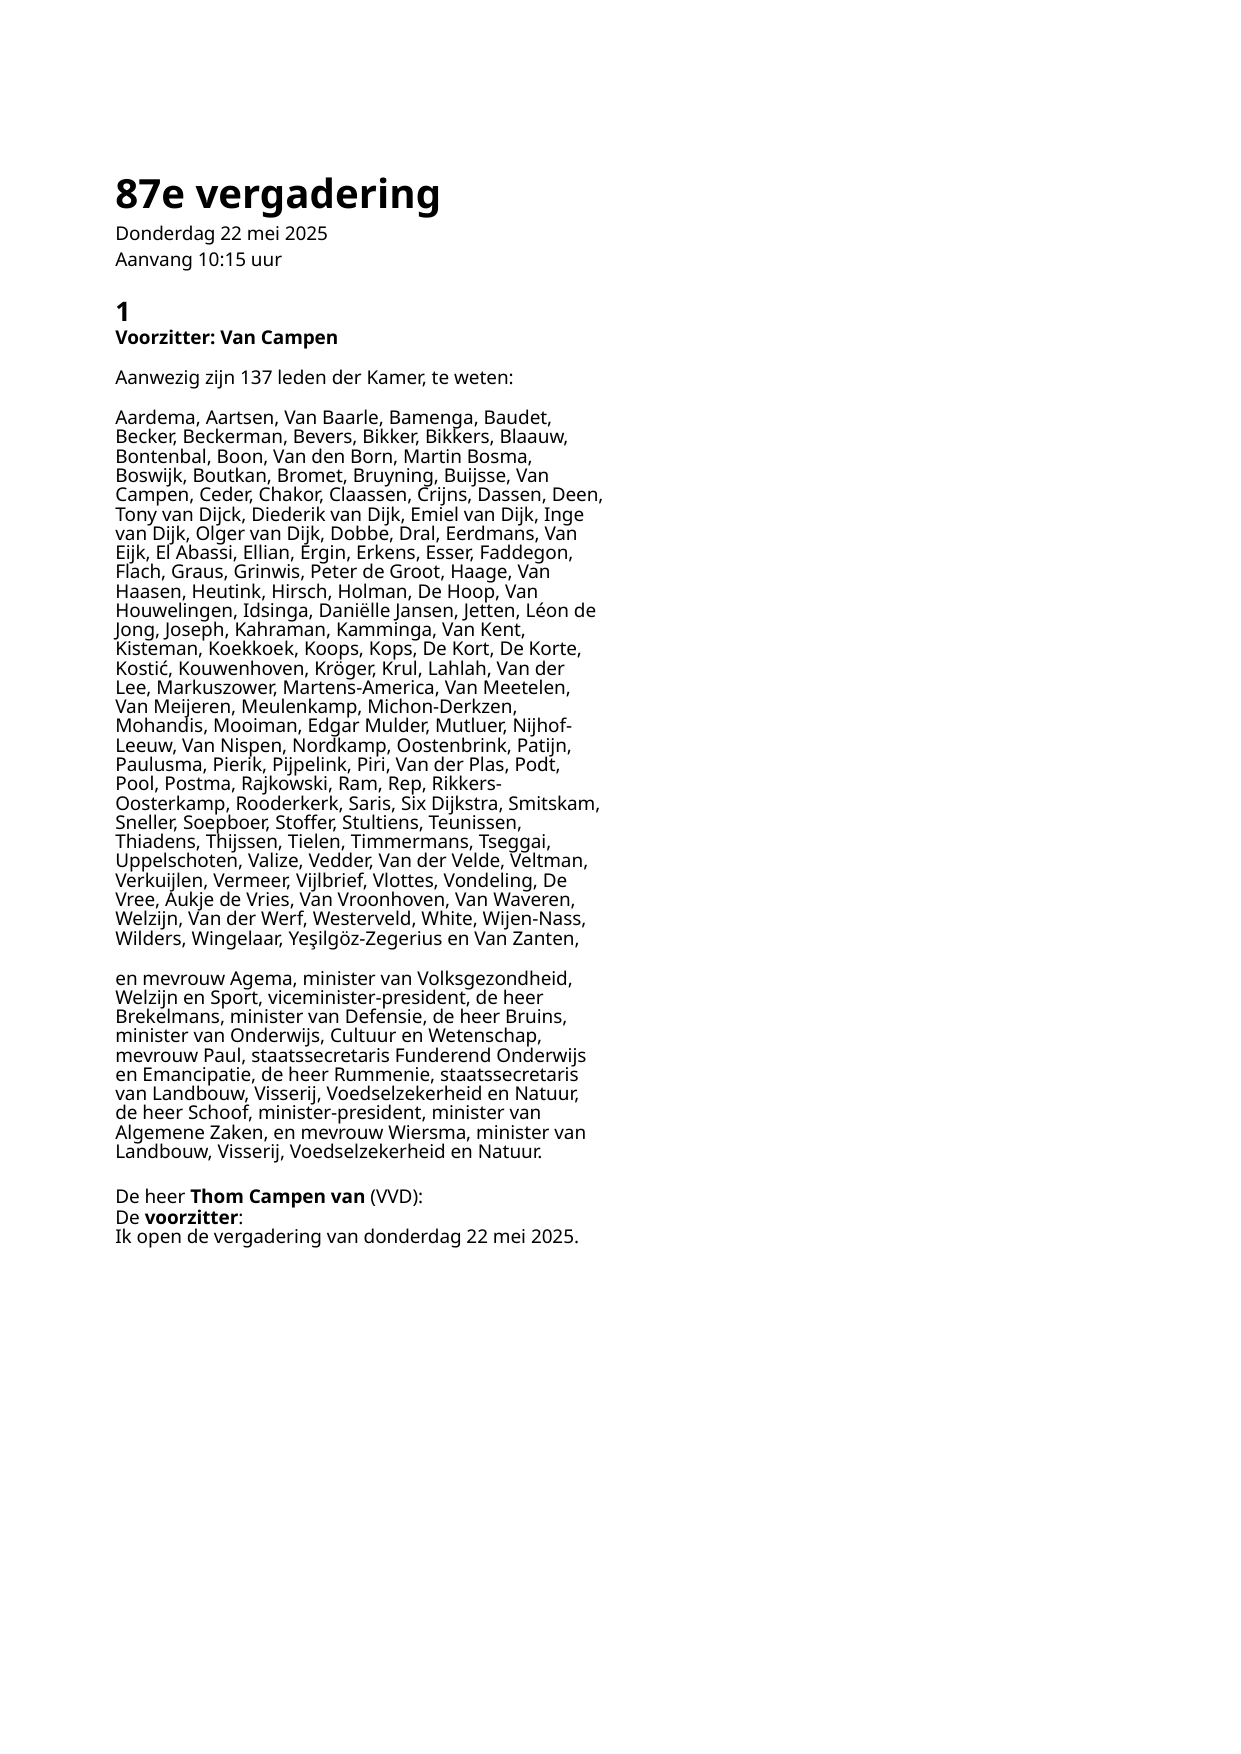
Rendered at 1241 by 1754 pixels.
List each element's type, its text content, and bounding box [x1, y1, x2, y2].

text Donderdag 22 mei 2025 [115, 220, 605, 246]
text Voorzitter: Van Campen [115, 329, 605, 348]
text 87e vergadering [115, 165, 605, 220]
text Aardema, Aartsen, Van Baarle, Bamenga, Baudet, Becker, Beckerman, Bevers, Bikker, Bikkers, Blaauw, Bontenbal, Boon, Van den Born, Martin Bosma, Boswijk, Boutkan, Bromet, Bruyning, Buijsse, Van Campen, Ceder, Chakor, Claassen, Crijns, Dassen, Deen, Tony van Dijck, Diederik van Dijk, Emiel van Dijk, Inge van Dijk, Olger van Dijk, Dobbe, Dral, Eerdmans, Van Eijk, El Abassi, Ellian, Ergin, Erkens, Esser, Faddegon, Flach, Graus, Grinwis, Peter de Groot, Haage, Van Haasen, Heutink, Hirsch, Holman, De Hoop, Van Houwelingen, Idsinga, Daniëlle Jansen, Jetten, Léon de Jong, Joseph, Kahraman, Kamminga, Van Kent, Kisteman, Koekkoek, Koops, Kops, De Kort, De Korte, Kostić, Kouwenhoven, Kröger, Krul, Lahlah, Van der Lee, Markuszower, Martens-America, Van Meetelen, Van Meijeren, Meulenkamp, Michon-Derkzen, Mohandis, Mooiman, Edgar Mulder, Mutluer, Nijhof-Leeuw, Van Nispen, Nordkamp, Oostenbrink, Patijn, Paulusma, Pierik, Pijpelink, Piri, Van der Plas, Podt, Pool, Postma, Rajkowski, Ram, Rep, Rikkers-Oosterkamp, Rooderkerk, Saris, Six Dijkstra, Smitskam, Sneller, Soepboer, Stoffer, Stultiens, Teunissen, Thiadens, Thijssen, Tielen, Timmermans, Tseggai, Uppelschoten, Valize, Vedder, Van der Velde, Veltman, Verkuijlen, Vermeer, Vijlbrief, Vlottes, Vondeling, De Vree, Aukje de Vries, Van Vroonhoven, Van Waveren, Welzijn, Van der Werf, Westerveld, White, Wijen-Nass, Wilders, Wingelaar, Yeşilgöz-Zegerius en Van Zanten, [115, 409, 605, 949]
text Aanwezig zijn 137 leden der Kamer, te weten: [115, 369, 605, 388]
text 1 [115, 292, 605, 329]
text De heer Thom Campen van (VVD): [115, 1183, 605, 1209]
text en mevrouw Agema, minister van Volksgezondheid, Welzijn en Sport, viceminister-president, de heer Brekelmans, minister van Defensie, de heer Bruins, minister van Onderwijs, Cultuur en Wetenschap, mevrouw Paul, staatssecretaris Funderend Onderwijs en Emancipatie, de heer Rummenie, staatssecretaris van Landbouw, Visserij, Voedselzekerheid en Natuur, de heer Schoof, minister-president, minister van Algemene Zaken, en mevrouw Wiersma, minister van Landbouw, Visserij, Voedselzekerheid en Natuur. [115, 969, 605, 1162]
text Aanvang 10:15 uur [115, 246, 605, 272]
text Ik open de vergadering van donderdag 22 mei 2025. [115, 1228, 605, 1247]
text De voorzitter: [115, 1209, 605, 1228]
